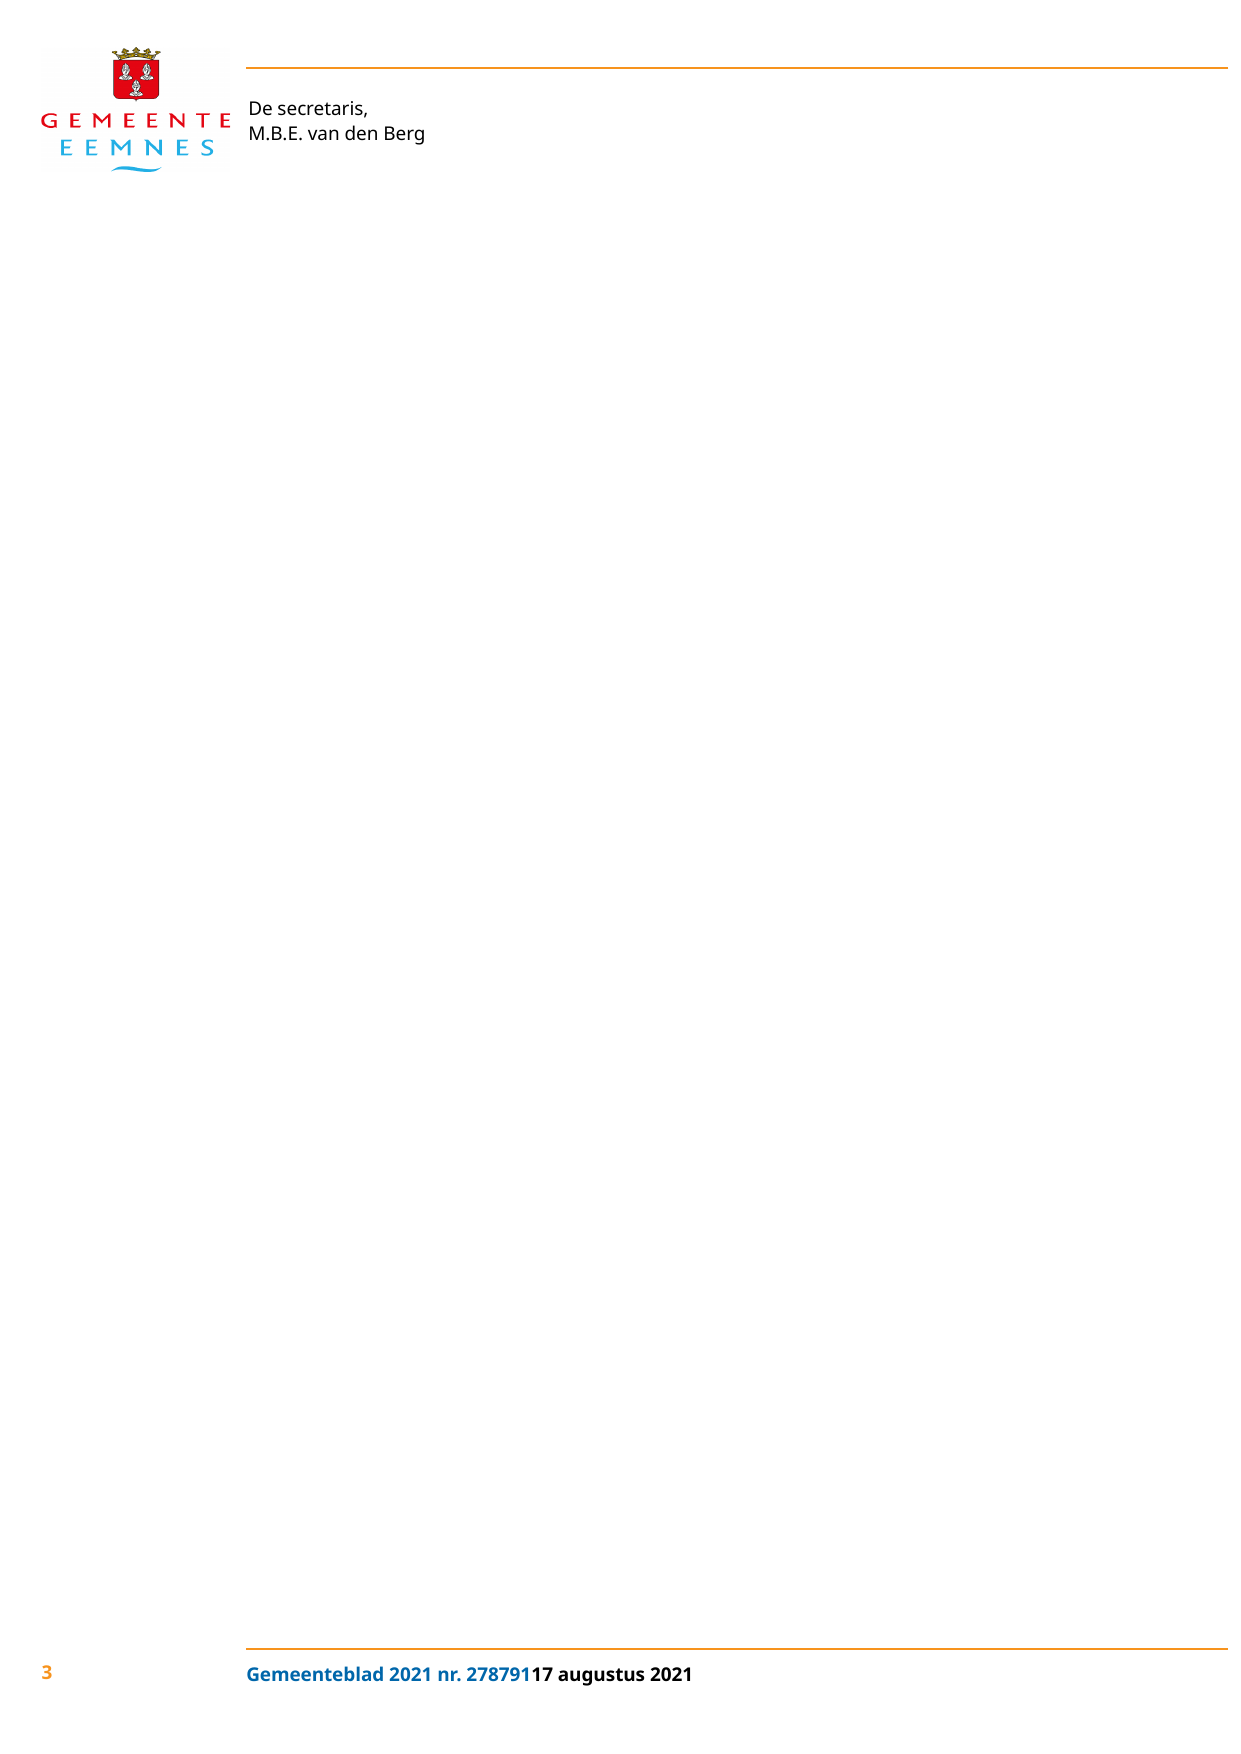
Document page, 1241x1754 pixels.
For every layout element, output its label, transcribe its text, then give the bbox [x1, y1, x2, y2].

picture [41, 47, 231, 172]
text De secretaris, [248, 95, 1152, 121]
text M.B.E. van den Berg [248, 121, 1152, 146]
